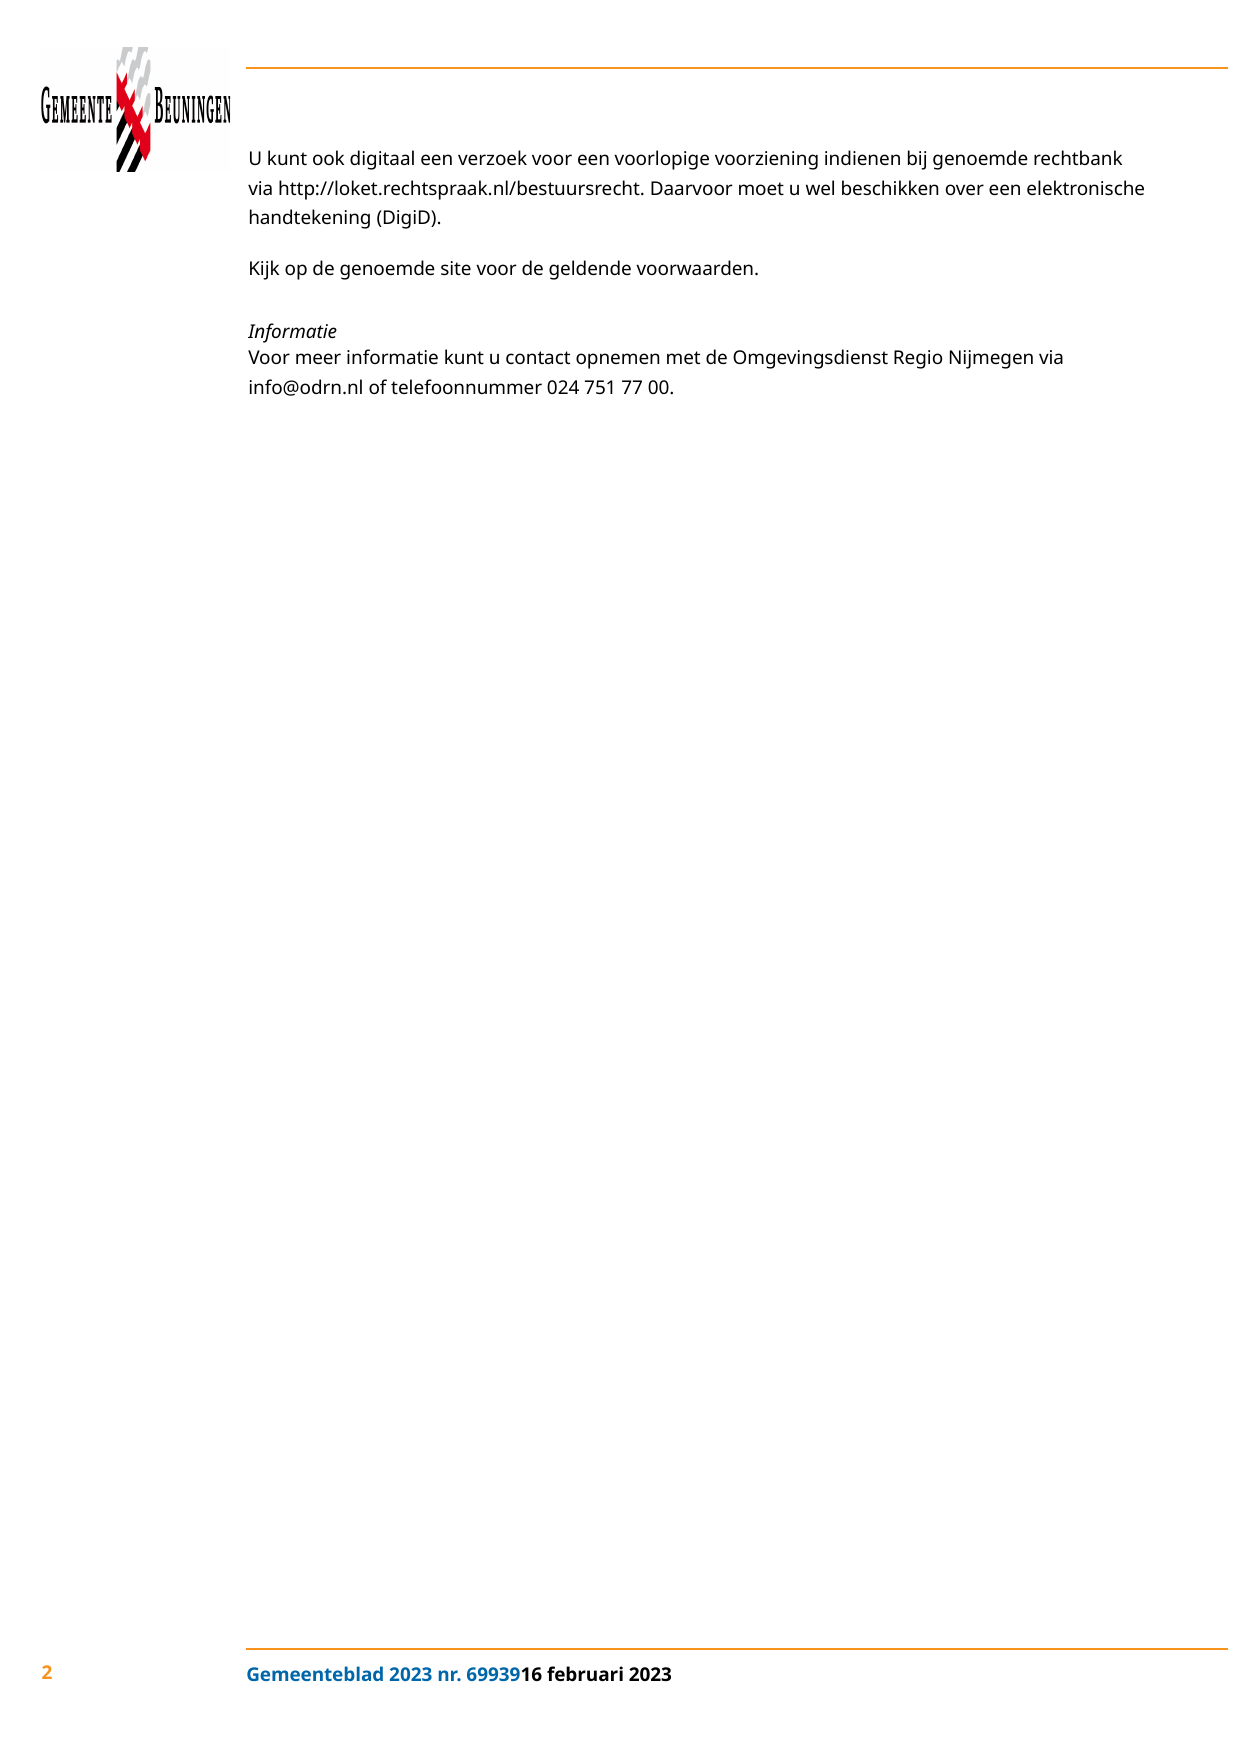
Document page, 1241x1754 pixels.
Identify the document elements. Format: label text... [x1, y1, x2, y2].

picture [41, 47, 231, 172]
text Kijk op de genoemde site voor de geldende voorwaarden. [248, 255, 1152, 281]
text Voor meer informatie kunt u contact opnemen met de Omgevingsdienst Regio Nijmegen via info@odrn.nl of telefoonnummer 024 751 77 00. [248, 344, 1152, 400]
text U kunt ook digitaal een verzoek voor een voorlopige voorziening indienen bij genoemde rechtbank via http://loket.rechtspraak.nl/bestuursrecht. Daarvoor moet u wel beschikken over een elektronische handtekening (DigiD). [248, 145, 1152, 230]
text Informatie [248, 319, 1152, 344]
